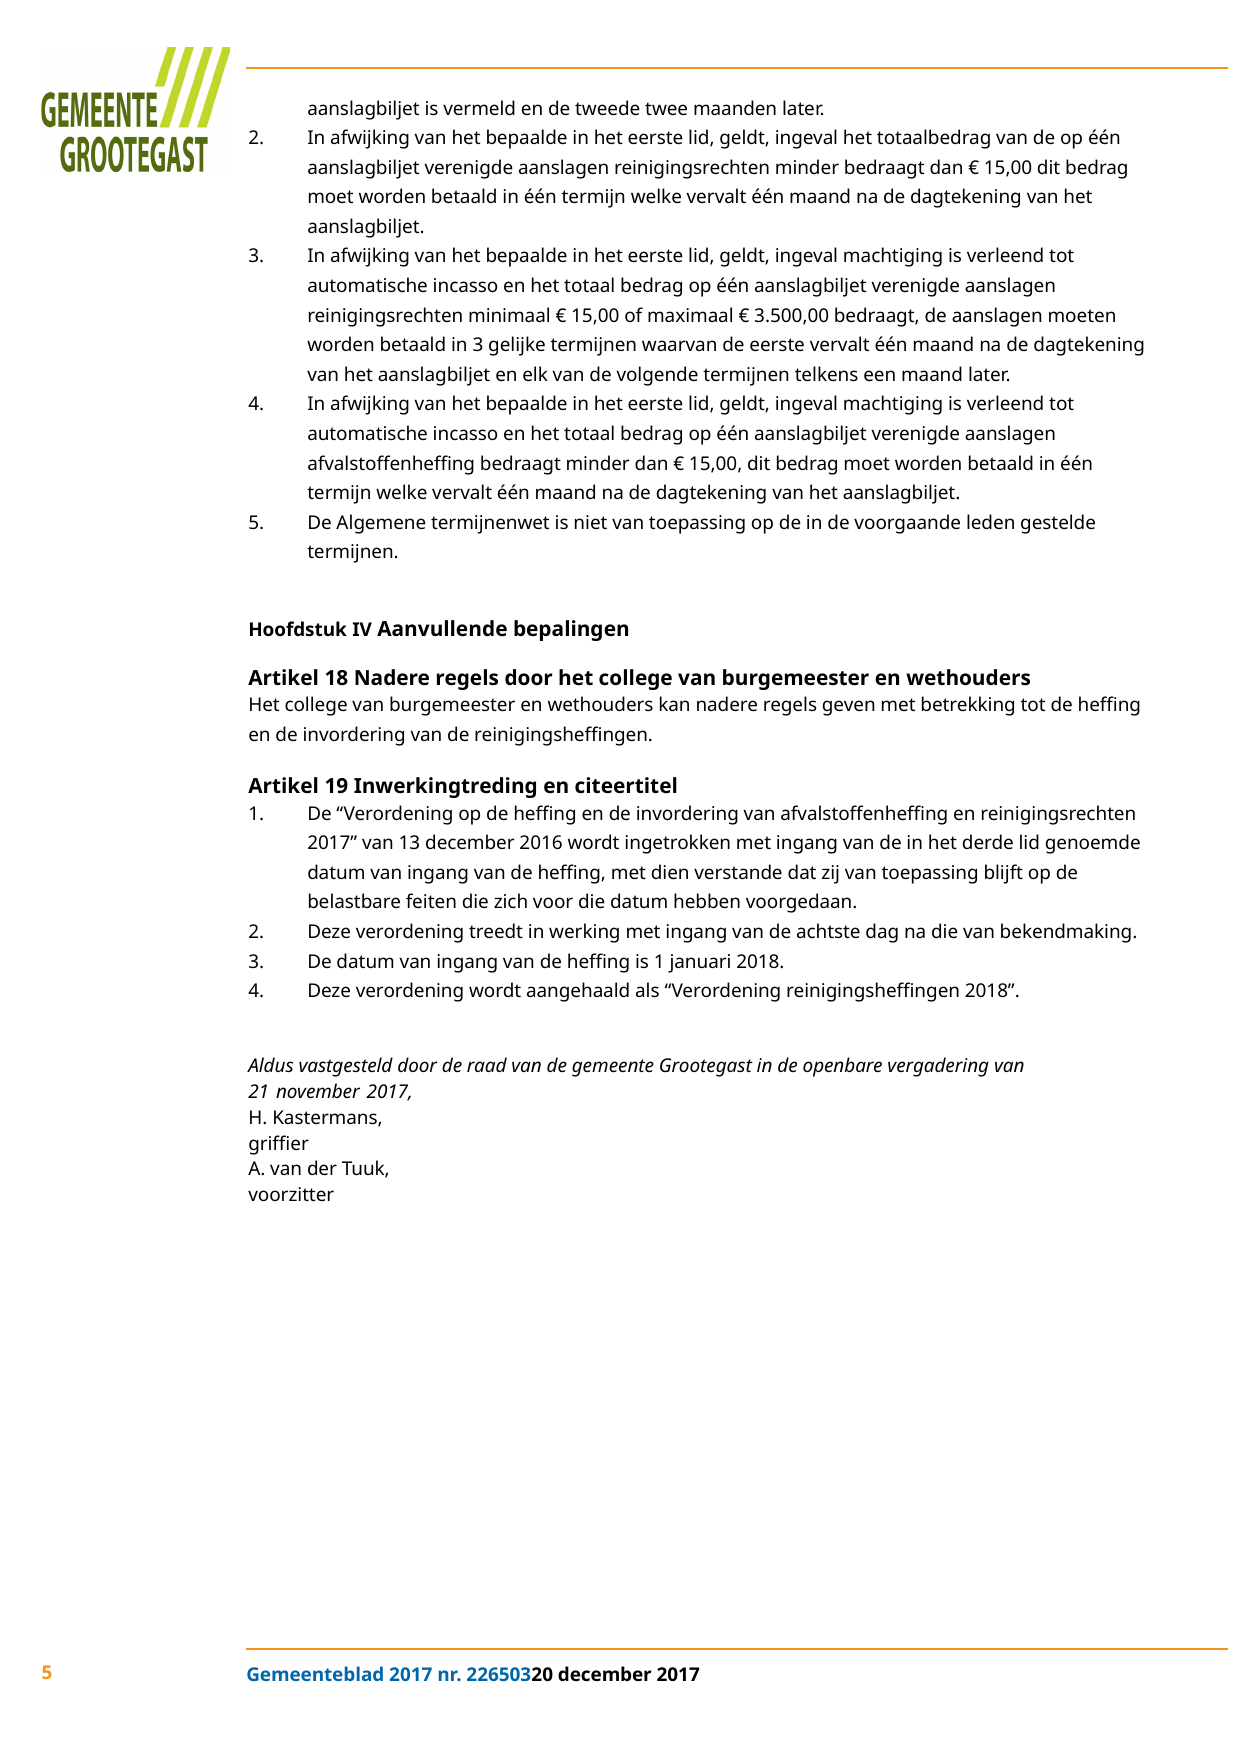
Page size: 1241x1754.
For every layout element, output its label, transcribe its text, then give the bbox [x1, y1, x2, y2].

text Artikel 18 Nadere regels door het college van burgemeester en wethouders [248, 663, 1152, 691]
text Hoofdstuk IV Aanvullende bepalingen [248, 614, 1152, 642]
list In afwijking van het bepaalde in het eerste lid, geldt, ingeval het totaalbedrag van de op één aanslagbiljet verenigde aanslagen reinigingsrechten minder bedraagt dan € 15,00 dit bedrag moet worden betaald in één termijn welke vervalt één maand na de dagtekening van het aanslagbiljet. [248, 124, 1152, 239]
list Deze verordening treedt in werking met ingang van de achtste dag na die van bekendmaking. [248, 918, 1152, 944]
text A. van der Tuuk, [248, 1156, 1152, 1181]
list aanslagbiljet is vermeld en de tweede twee maanden later. [248, 95, 1152, 121]
text Aldus vastgesteld door de raad van de gemeente Grootegast in de openbare vergadering van 21 november 2017, [248, 1053, 1152, 1104]
text griffier [248, 1130, 1152, 1156]
text Artikel 19 Inwerkingtreding en citeertitel [248, 771, 1152, 800]
list Deze verordening wordt aangehaald als “Verordening reinigingsheffingen 2018”. [248, 977, 1152, 1003]
list De Algemene termijnenwet is niet van toepassing op de in de voorgaande leden gestelde termijnen. [248, 509, 1152, 564]
list De “Verordening op de heffing en de invordering van afvalstoffenheffing en reinigingsrechten 2017” van 13 december 2016 wordt ingetrokken met ingang van de in het derde lid genoemde datum van ingang van de heffing, met dien verstande dat zij van toepassing blijft op de belastbare feiten die zich voor die datum hebben voorgedaan. [248, 800, 1152, 914]
text voorzitter [248, 1181, 1152, 1207]
list De datum van ingang van de heffing is 1 januari 2018. [248, 948, 1152, 973]
list In afwijking van het bepaalde in het eerste lid, geldt, ingeval machtiging is verleend tot automatische incasso en het totaal bedrag op één aanslagbiljet verenigde aanslagen afvalstoffenheffing bedraagt minder dan € 15,00, dit bedrag moet worden betaald in één termijn welke vervalt één maand na de dagtekening van het aanslagbiljet. [248, 391, 1152, 505]
text Het college van burgemeester en wethouders kan nadere regels geven met betrekking tot de heffing en de invordering van de reinigingsheffingen. [248, 691, 1152, 747]
picture [41, 47, 231, 172]
list In afwijking van het bepaalde in het eerste lid, geldt, ingeval machtiging is verleend tot automatische incasso en het totaal bedrag op één aanslagbiljet verenigde aanslagen reinigingsrechten minimaal € 15,00 of maximaal € 3.500,00 bedraagt, de aanslagen moeten worden betaald in 3 gelijke termijnen waarvan de eerste vervalt één maand na de dagtekening van het aanslagbiljet en elk van de volgende termijnen telkens een maand later. [248, 243, 1152, 387]
text H. Kastermans, [248, 1104, 1152, 1130]
